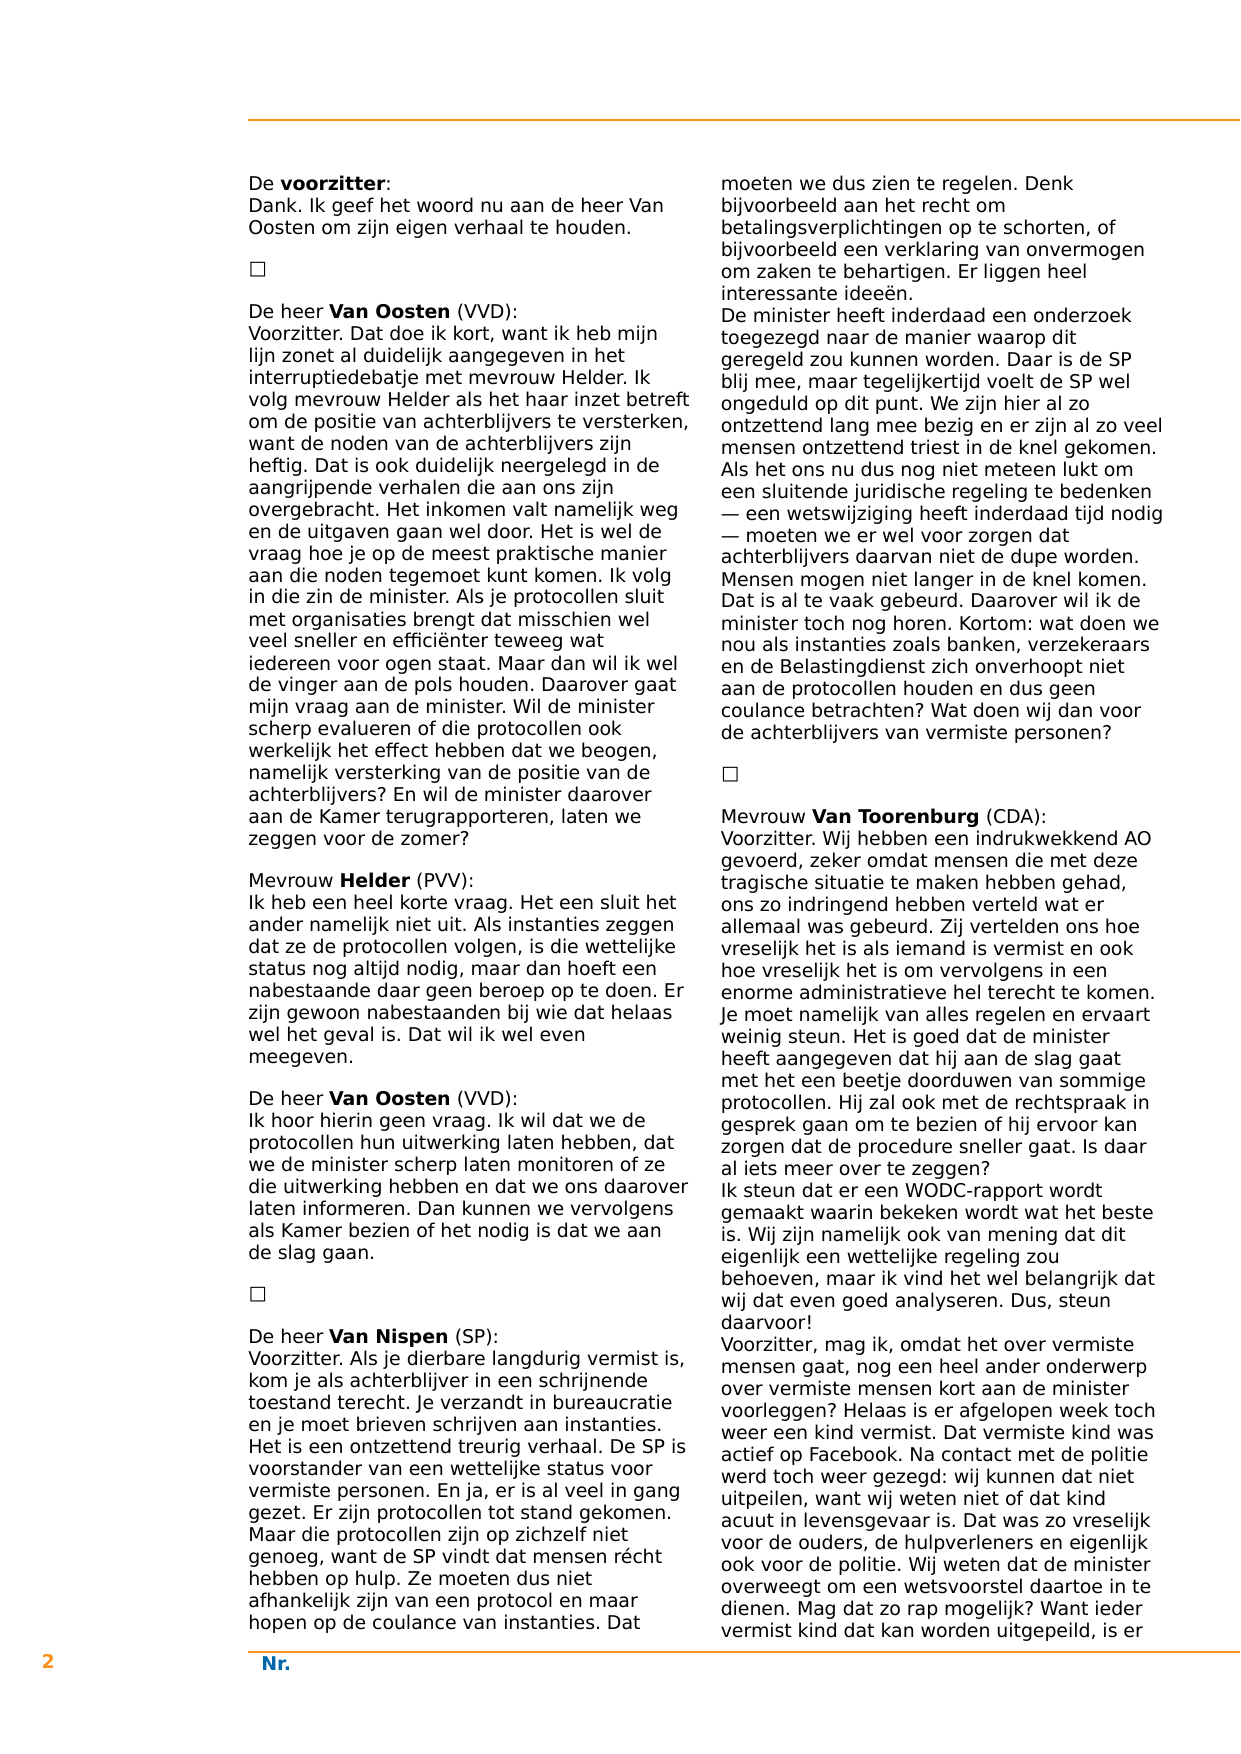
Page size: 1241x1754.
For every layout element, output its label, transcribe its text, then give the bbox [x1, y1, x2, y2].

text Ik heb een heel korte vraag. Het een sluit het ander namelijk niet uit. Als instanties zeggen dat ze de protocollen volgen, is die wettelijke status nog altijd nodig, maar dan hoeft een nabestaande daar geen beroep op te doen. Er zijn gewoon nabestaanden bij wie dat helaas wel het geval is. Dat wil ik wel even meegeven. [248, 892, 691, 1068]
text Voorzitter. Als je dierbare langdurig vermist is, kom je als achterblijver in een schrijnende toestand terecht. Je verzandt in bureaucratie en je moet brieven schrijven aan instanties. Het is een ontzettend treurig verhaal. De SP is voorstander van een wettelijke status voor vermiste personen. En ja, er is al veel in gang gezet. Er zijn protocollen tot stand gekomen. Maar die protocollen zijn op zichzelf niet genoeg, want de SP vindt dat mensen récht hebben op hulp. Ze moeten dus niet afhankelijk zijn van een protocol en maar hopen op de coulance van instanties. Dat [248, 1348, 691, 1633]
text ⬜ [721, 764, 1163, 786]
text ⬜ [248, 1284, 691, 1306]
text De heer Van Oosten (VVD): [248, 301, 691, 323]
text Ik steun dat er een WODC-rapport wordt gemaakt waarin bekeken wordt wat het beste is. Wij zijn namelijk ook van mening dat dit eigenlijk een wettelijke regeling zou behoeven, maar ik vind het wel belangrijk dat wij dat even goed analyseren. Dus, steun daarvoor! [721, 1180, 1163, 1334]
text Voorzitter, mag ik, omdat het over vermiste mensen gaat, nog een heel ander onderwerp over vermiste mensen kort aan de minister voorleggen? Helaas is er afgelopen week toch weer een kind vermist. Dat vermiste kind was actief op Facebook. Na contact met de politie werd toch weer gezegd: wij kunnen dat niet uitpeilen, want wij weten niet of dat kind acuut in levensgevaar is. Dat was zo vreselijk voor de ouders, de hulpverleners en eigenlijk ook voor de politie. Wij weten dat de minister overweegt om een wetsvoorstel daartoe in te dienen. Mag dat zo rap mogelijk? Want ieder vermist kind dat kan worden uitgepeild, is er [721, 1334, 1163, 1641]
text Mevrouw Van Toorenburg (CDA): [721, 806, 1163, 828]
text De voorzitter: [248, 173, 691, 195]
text Ik hoor hierin geen vraag. Ik wil dat we de protocollen hun uitwerking laten hebben, dat we de minister scherp laten monitoren of ze die uitwerking hebben en dat we ons daarover laten informeren. Dan kunnen we vervolgens als Kamer bezien of het nodig is dat we aan de slag gaan. [248, 1110, 691, 1264]
text De minister heeft inderdaad een onderzoek toegezegd naar de manier waarop dit geregeld zou kunnen worden. Daar is de SP blij mee, maar tegelijkertijd voelt de SP wel ongeduld op dit punt. We zijn hier al zo ontzettend lang mee bezig en er zijn al zo veel mensen ontzettend triest in de knel gekomen. Als het ons nu dus nog niet meteen lukt om een sluitende juridische regeling te bedenken — een wetswijziging heeft inderdaad tijd nodig — moeten we er wel voor zorgen dat achterblijvers daarvan niet de dupe worden. Mensen mogen niet langer in de knel komen. Dat is al te vaak gebeurd. Daarover wil ik de minister toch nog horen. Kortom: wat doen we nou als instanties zoals banken, verzekeraars en de Belastingdienst zich onverhoopt niet aan de protocollen houden en dus geen coulance betrachten? Wat doen wij dan voor de achterblijvers van vermiste personen? [721, 305, 1163, 744]
text ⬜ [248, 259, 691, 281]
text moeten we dus zien te regelen. Denk bijvoorbeeld aan het recht om betalingsverplichtingen op te schorten, of bijvoorbeeld een verklaring van onvermogen om zaken te behartigen. Er liggen heel interessante ideeën. [721, 173, 1163, 305]
text De heer Van Oosten (VVD): [248, 1088, 691, 1110]
text De heer Van Nispen (SP): [248, 1326, 691, 1348]
text Dank. Ik geef het woord nu aan de heer Van Oosten om zijn eigen verhaal te houden. [248, 195, 691, 239]
text Voorzitter. Dat doe ik kort, want ik heb mijn lijn zonet al duidelijk aangegeven in het interruptiedebatje met mevrouw Helder. Ik volg mevrouw Helder als het haar inzet betreft om de positie van achterblijvers te versterken, want de noden van de achterblijvers zijn heftig. Dat is ook duidelijk neergelegd in de aangrijpende verhalen die aan ons zijn overgebracht. Het inkomen valt namelijk weg en de uitgaven gaan wel door. Het is wel de vraag hoe je op de meest praktische manier aan die noden tegemoet kunt komen. Ik volg in die zin de minister. Als je protocollen sluit met organisaties brengt dat misschien wel veel sneller en efficiënter teweeg wat iedereen voor ogen staat. Maar dan wil ik wel de vinger aan de pols houden. Daarover gaat mijn vraag aan de minister. Wil de minister scherp evalueren of die protocollen ook werkelijk het effect hebben dat we beogen, namelijk versterking van de positie van de achterblijvers? En wil de minister daarover aan de Kamer terugrapporteren, laten we zeggen voor de zomer? [248, 323, 691, 850]
text Mevrouw Helder (PVV): [248, 870, 691, 892]
text Voorzitter. Wij hebben een indrukwekkend AO gevoerd, zeker omdat mensen die met deze tragische situatie te maken hebben gehad, ons zo indringend hebben verteld wat er allemaal was gebeurd. Zij vertelden ons hoe vreselijk het is als iemand is vermist en ook hoe vreselijk het is om vervolgens in een enorme administratieve hel terecht te komen. Je moet namelijk van alles regelen en ervaart weinig steun. Het is goed dat de minister heeft aangegeven dat hij aan de slag gaat met het een beetje doorduwen van sommige protocollen. Hij zal ook met de rechtspraak in gesprek gaan om te bezien of hij ervoor kan zorgen dat de procedure sneller gaat. Is daar al iets meer over te zeggen? [721, 828, 1163, 1180]
